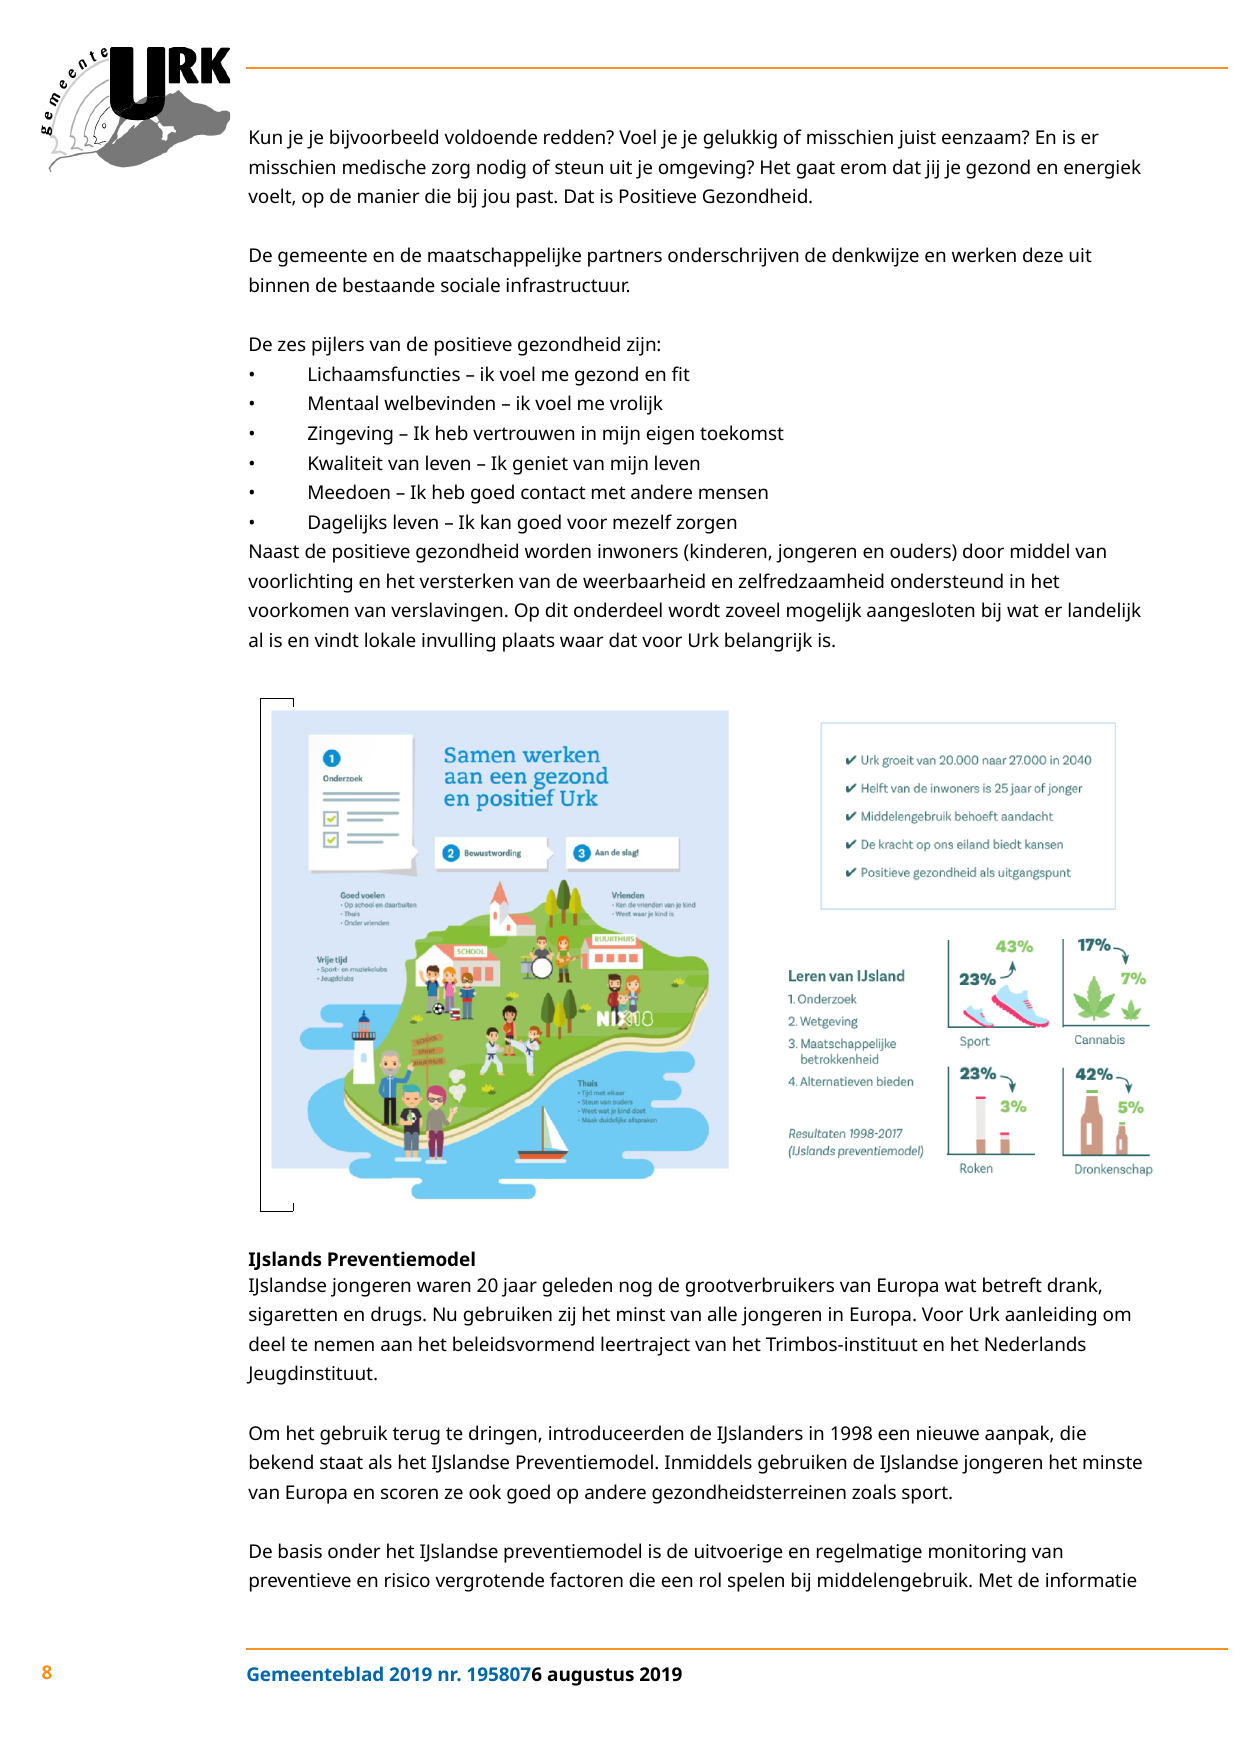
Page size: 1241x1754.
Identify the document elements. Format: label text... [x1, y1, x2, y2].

list Dagelijks leven – Ik kan goed voor mezelf zorgen [248, 509, 1152, 535]
text Om het gebruik terug te dringen, introduceerden de IJslanders in 1998 een nieuwe aanpak, die bekend staat als het IJslandse Preventiemodel. Inmiddels gebruiken de IJslandse jongeren het minste van Europa en scoren ze ook goed op andere gezondheidsterreinen zoals sport. [248, 1420, 1152, 1504]
text Kun je je bijvoorbeeld voldoende redden? Voel je je gelukkig of misschien juist eenzaam? En is er misschien medische zorg nodig of steun uit je omgeving? Het gaat erom dat jij je gezond en energiek voelt, op de manier die bij jou past. Dat is Positieve Gezondheid. [248, 124, 1152, 209]
list Meedoen – Ik heb goed contact met andere mensen [248, 479, 1152, 505]
list Lichaamsfuncties – ik voel me gezond en fit [248, 361, 1152, 387]
list Zingeving – Ik heb vertrouwen in mijn eigen toekomst [248, 420, 1152, 446]
text De gemeente en de maatschappelijke partners onderschrijven de denkwijze en werken deze uit binnen de bestaande sociale infrastructuur. [248, 243, 1152, 298]
text Naast de positieve gezondheid worden inwoners (kinderen, jongeren en ouders) door middel van voorlichting en het versterken van de weerbaarheid en zelfredzaamheid ondersteund in het voorkomen van verslavingen. Op dit onderdeel wordt zoveel mogelijk aangesloten bij wat er landelijk al is en vindt lokale invulling plaats waar dat voor Urk belangrijk is. [248, 538, 1152, 653]
picture [41, 47, 231, 172]
text IJslandse jongeren waren 20 jaar geleden nog de grootverbruikers van Europa wat betreft drank, sigaretten en drugs. Nu gebruiken zij het minst van alle jongeren in Europa. Voor Urk aanleiding om deel te nemen aan het beleidsvormend leertraject van het Trimbos-instituut en het Nederlands Jeugdinstituut. [248, 1272, 1152, 1386]
list Mentaal welbevinden – ik voel me vrolijk [248, 391, 1152, 416]
list Kwaliteit van leven – Ik geniet van mijn leven [248, 450, 1152, 476]
text De zes pijlers van de positieve gezondheid zijn: [248, 331, 1152, 357]
picture [268, 707, 1155, 1203]
text IJslands Preventiemodel [248, 1246, 1152, 1272]
text De basis onder het IJslandse preventiemodel is de uitvoerige en regelmatige monitoring van preventieve en risico vergrotende factoren die een rol spelen bij middelengebruik. Met de informatie [248, 1538, 1152, 1593]
